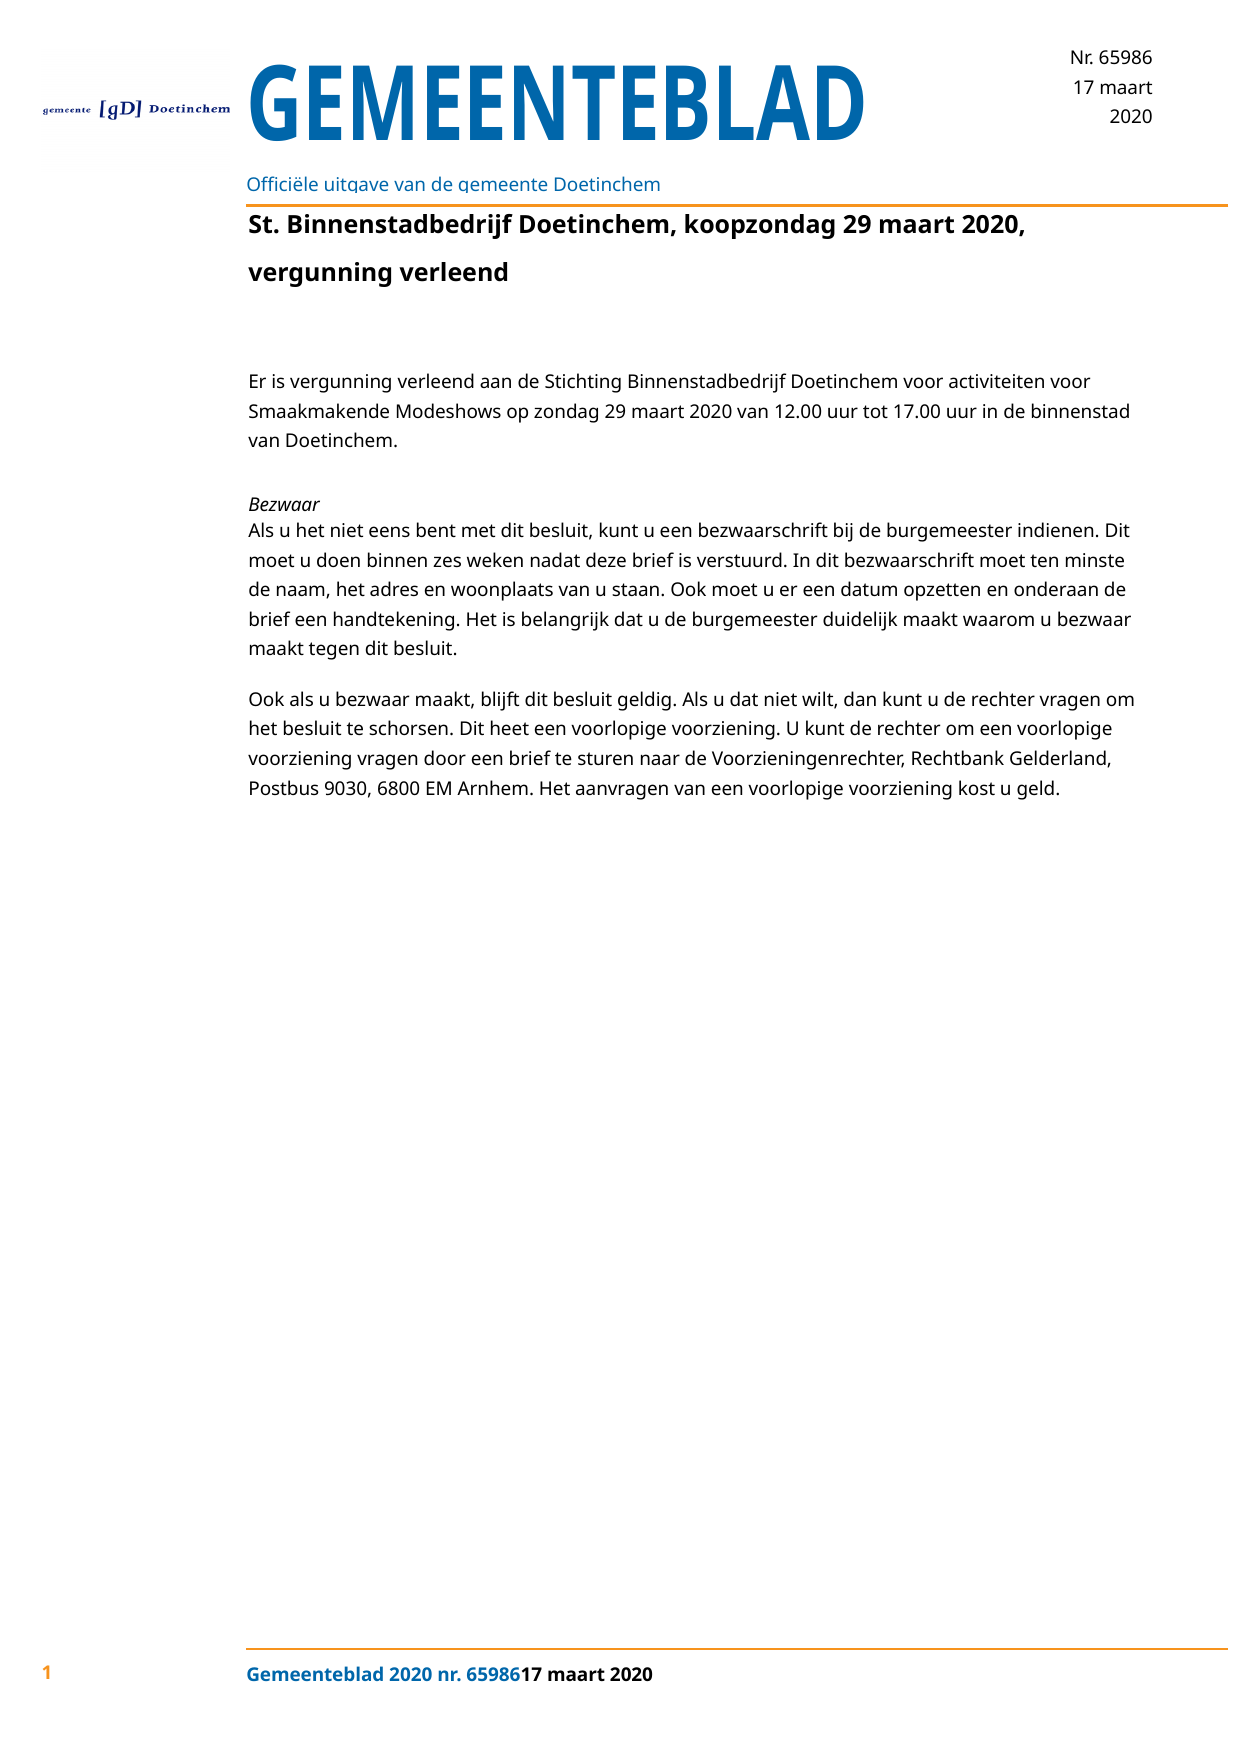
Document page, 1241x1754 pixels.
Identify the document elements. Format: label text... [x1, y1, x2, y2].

picture [41, 47, 231, 172]
text Er is vergunning verleend aan de Stichting Binnenstadbedrijf Doetinchem voor activiteiten voor Smaakmakende Modeshows op zondag 29 maart 2020 van 12.00 uur tot 17.00 uur in de binnenstad van Doetinchem. [248, 368, 1152, 453]
text Bezwaar [248, 491, 1152, 517]
text Ook als u bezwaar maakt, blijft dit besluit geldig. Als u dat niet wilt, dan kunt u de rechter vragen om het besluit te schorsen. Dit heet een voorlopige voorziening. U kunt de rechter om een voorlopige voorziening vragen door een brief te sturen naar de Voorzieningenrechter, Rechtbank Gelderland, Postbus 9030, 6800 EM Arnhem. Het aanvragen van een voorlopige voorziening kost u geld. [248, 686, 1152, 800]
text St. Binnenstadbedrijf Doetinchem, koopzondag 29 maart 2020, vergunning verleend [248, 207, 1152, 288]
text Als u het niet eens bent met dit besluit, kunt u een bezwaarschrift bij de burgemeester indienen. Dit moet u doen binnen zes weken nadat deze brief is verstuurd. In dit bezwaarschrift moet ten minste de naam, het adres en woonplaats van u staan. Ook moet u er een datum opzetten en onderaan de brief een handtekening. Het is belangrijk dat u de burgemeester duidelijk maakt waarom u bezwaar maakt tegen dit besluit. [248, 517, 1152, 661]
